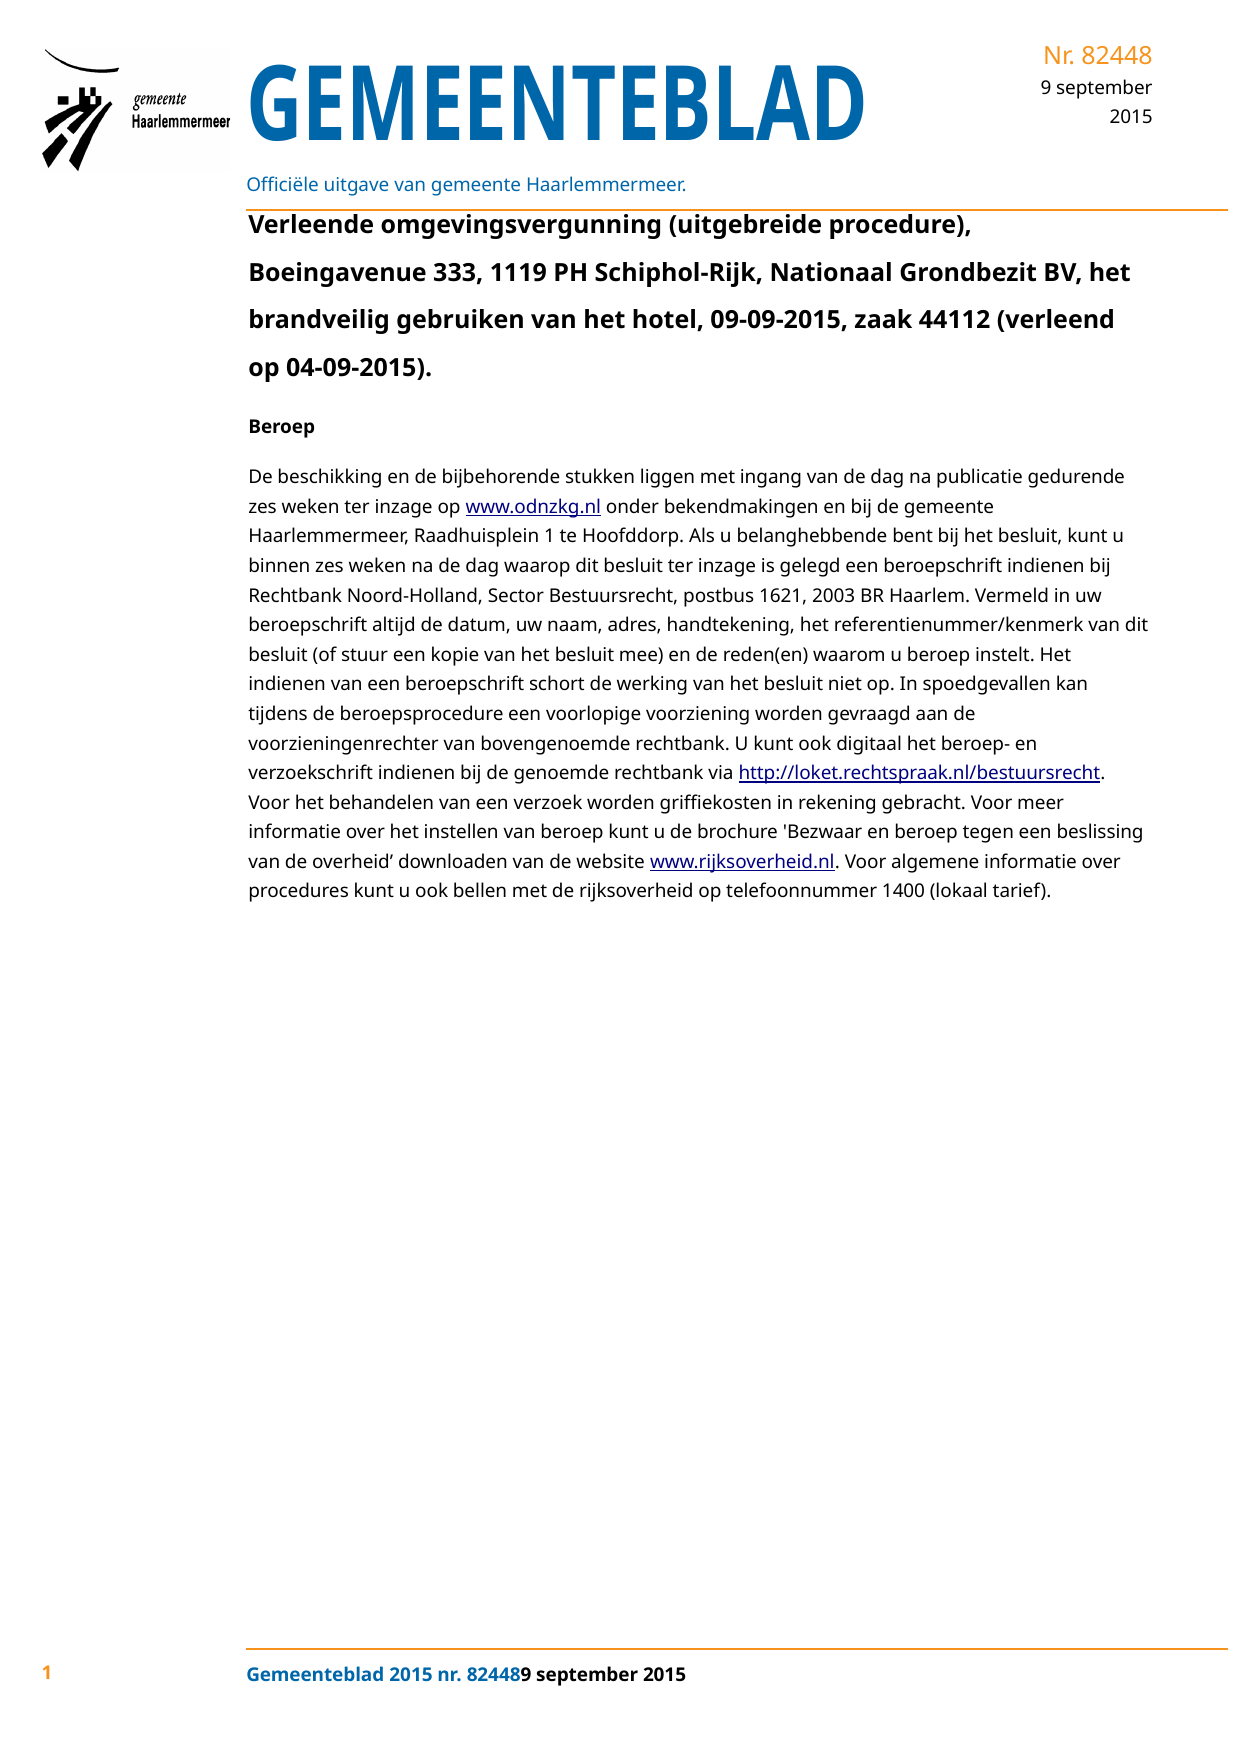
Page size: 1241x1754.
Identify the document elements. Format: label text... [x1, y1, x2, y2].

picture [41, 47, 231, 172]
text Beroep [248, 413, 1152, 439]
text Verleende omgevingsvergunning (uitgebreide procedure), Boeingavenue 333, 1119 PH Schiphol-Rijk, Nationaal Grondbezit BV, het brandveilig gebruiken van het hotel, 09-09-2015, zaak 44112 (verleend op 04-09-2015). [248, 211, 1152, 384]
text De beschikking en de bijbehorende stukken liggen met ingang van de dag na publicatie gedurende zes weken ter inzage op www.odnzkg.nl onder bekendmakingen en bij de gemeente Haarlemmermeer, Raadhuisplein 1 te Hoofddorp. Als u belanghebbende bent bij het besluit, kunt u binnen zes weken na de dag waarop dit besluit ter inzage is gelegd een beroepschrift indienen bij Rechtbank Noord-Holland, Sector Bestuursrecht, postbus 1621, 2003 BR Haarlem. Vermeld in uw beroepschrift altijd de datum, uw naam, adres, handtekening, het referentienummer/kenmerk van dit besluit (of stuur een kopie van het besluit mee) en de reden(en) waarom u beroep instelt. Het indienen van een beroepschrift schort de werking van het besluit niet op. In spoedgevallen kan tijdens de beroepsprocedure een voorlopige voorziening worden gevraagd aan de voorzieningenrechter van bovengenoemde rechtbank. U kunt ook digitaal het beroep- en verzoekschrift indienen bij de genoemde rechtbank via http://loket.rechtspraak.nl/bestuursrecht. Voor het behandelen van een verzoek worden griffiekosten in rekening gebracht. Voor meer informatie over het instellen van beroep kunt u de brochure 'Bezwaar en beroep tegen een beslissing van de overheid’ downloaden van de website www.rijksoverheid.nl. Voor algemene informatie over procedures kunt u ook bellen met de rijksoverheid op telefoonnummer 1400 (lokaal tarief). [248, 463, 1152, 903]
